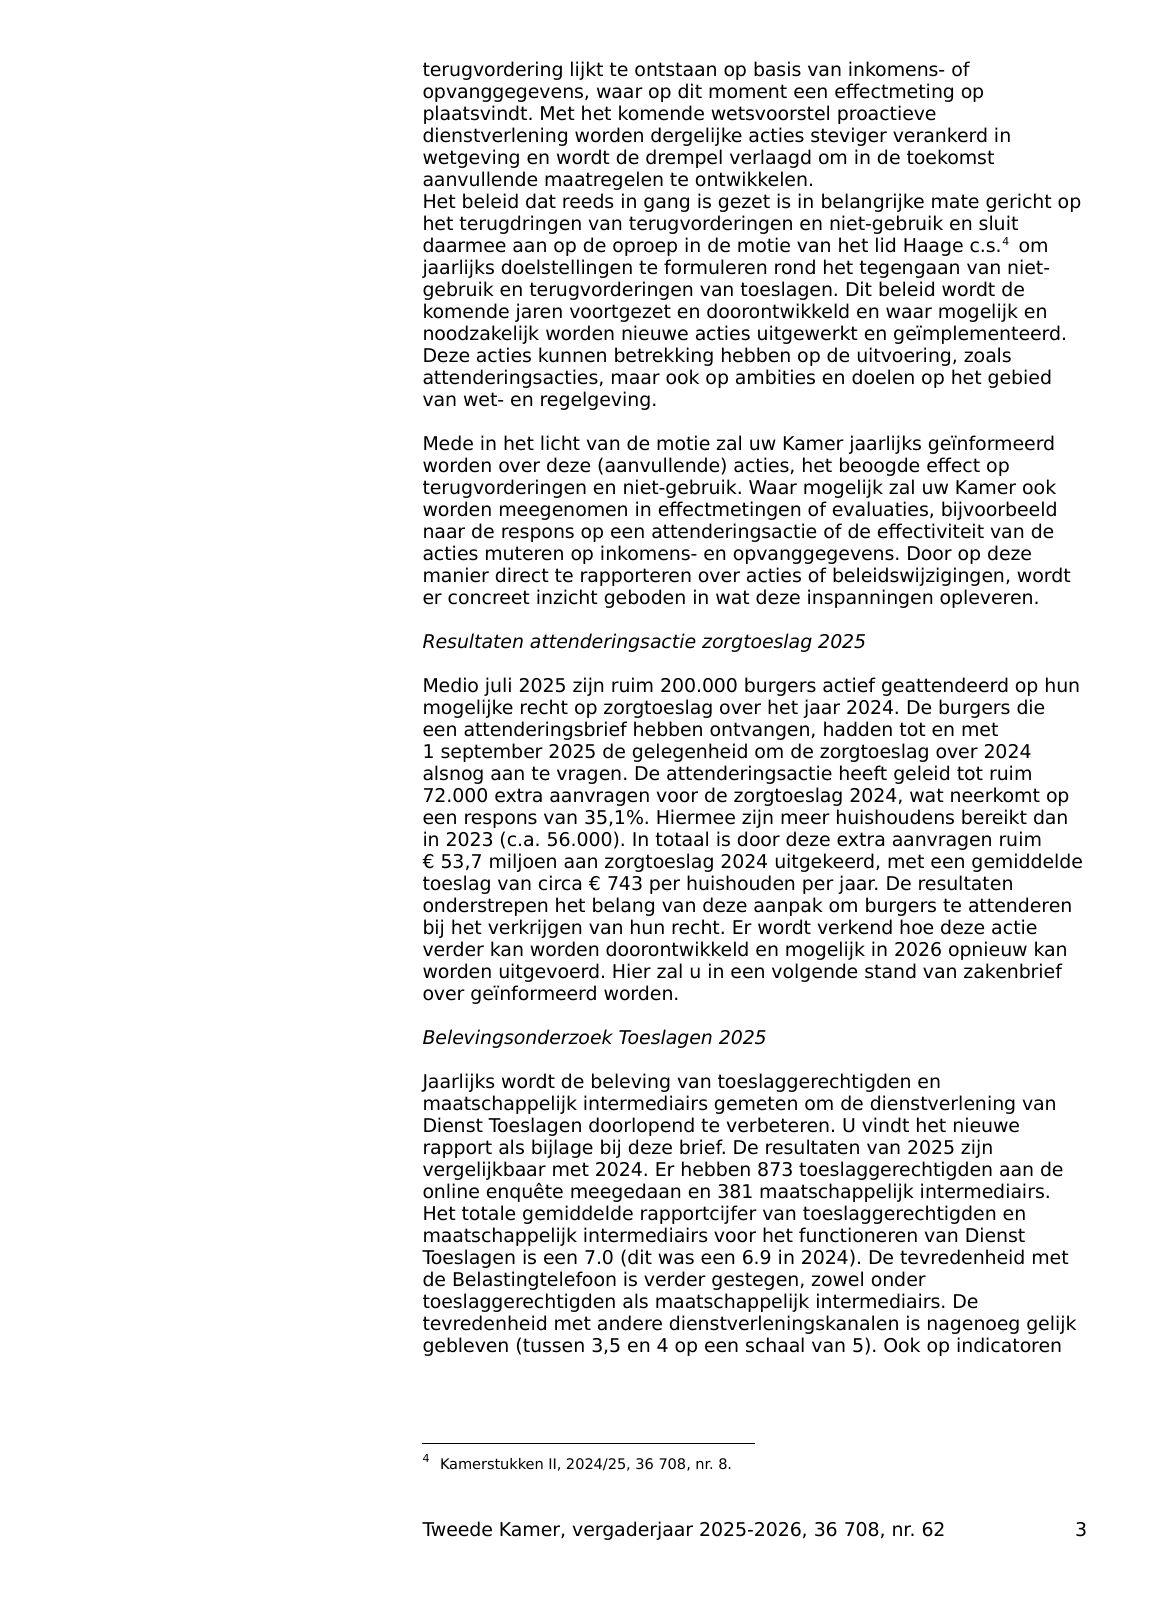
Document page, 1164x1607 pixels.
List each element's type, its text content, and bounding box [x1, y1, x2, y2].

subtitle Resultaten attenderingsactie zorgtoeslag 2025 [422, 631, 1087, 653]
text Medio juli 2025 zijn ruim 200.000 burgers actief geattendeerd op hun mogelijke recht op zorgtoeslag over het jaar 2024. De burgers die een attenderingsbrief hebben ontvangen, hadden tot en met 1 september 2025 de gelegenheid om de zorgtoeslag over 2024 alsnog aan te vragen. De attenderingsactie heeft geleid tot ruim 72.000 extra aanvragen voor de zorgtoeslag 2024, wat neerkomt op een respons van 35,1%. Hiermee zijn meer huishoudens bereikt dan in 2023 (c.a. 56.000). In totaal is door deze extra aanvragen ruim € 53,7 miljoen aan zorgtoeslag 2024 uitgekeerd, met een gemiddelde toeslag van circa € 743 per huishouden per jaar. De resultaten onderstrepen het belang van deze aanpak om burgers te attenderen bij het verkrijgen van hun recht. Er wordt verkend hoe deze actie verder kan worden doorontwikkeld en mogelijk in 2026 opnieuw kan worden uitgevoerd. Hier zal u in een volgende stand van zakenbrief over geïnformeerd worden. [422, 675, 1087, 1005]
text Mede in het licht van de motie zal uw Kamer jaarlijks geïnformeerd worden over deze (aanvullende) acties, het beoogde effect op terugvorderingen en niet-gebruik. Waar mogelijk zal uw Kamer ook worden meegenomen in effectmetingen of evaluaties, bijvoorbeeld naar de respons op een attenderingsactie of de effectiviteit van de acties muteren op inkomens- en opvanggegevens. Door op deze manier direct te rapporteren over acties of beleidswijzigingen, wordt er concreet inzicht geboden in wat deze inspanningen opleveren. [422, 433, 1087, 609]
text terugvordering lijkt te ontstaan op basis van inkomens- of opvanggegevens, waar op dit moment een effectmeting op plaatsvindt. Met het komende wetsvoorstel proactieve dienstverlening worden dergelijke acties steviger verankerd in wetgeving en wordt de drempel verlaagd om in de toekomst aanvullende maatregelen te ontwikkelen. [422, 59, 1087, 191]
text Jaarlijks wordt de beleving van toeslaggerechtigden en maatschappelijk intermediairs gemeten om de dienstverlening van Dienst Toeslagen doorlopend te verbeteren. U vindt het nieuwe rapport als bijlage bij deze brief. De resultaten van 2025 zijn vergelijkbaar met 2024. Er hebben 873 toeslaggerechtigden aan de online enquête meegedaan en 381 maatschappelijk intermediairs. Het totale gemiddelde rapportcijfer van toeslaggerechtigden en maatschappelijk intermediairs voor het functioneren van Dienst Toeslagen is een 7.0 (dit was een 6.9 in 2024). De tevredenheid met de Belastingtelefoon is verder gestegen, zowel onder toeslaggerechtigden als maatschappelijk intermediairs. De tevredenheid met andere dienstverleningskanalen is nagenoeg gelijk gebleven (tussen 3,5 en 4 op een schaal van 5). Ook op indicatoren [422, 1071, 1087, 1357]
subtitle Belevingsonderzoek Toeslagen 2025 [422, 1027, 1087, 1049]
text Het beleid dat reeds in gang is gezet is in belangrijke mate gericht op het terugdringen van terugvorderingen en niet-gebruik en sluit daarmee aan op de oproep in de motie van het lid Haage c.s. om jaarlijks doelstellingen te formuleren rond het tegengaan van niet-gebruik en terugvorderingen van toeslagen. Dit beleid wordt de komende jaren voortgezet en doorontwikkeld en waar mogelijk en noodzakelijk worden nieuwe acties uitgewerkt en geïmplementeerd. Deze acties kunnen betrekking hebben op de uitvoering, zoals attenderingsacties, maar ook op ambities en doelen op het gebied van wet- en regelgeving. [422, 191, 1087, 411]
text Kamerstukken II, 2024/25, 36 708, nr. 8. [422, 1452, 1087, 1474]
